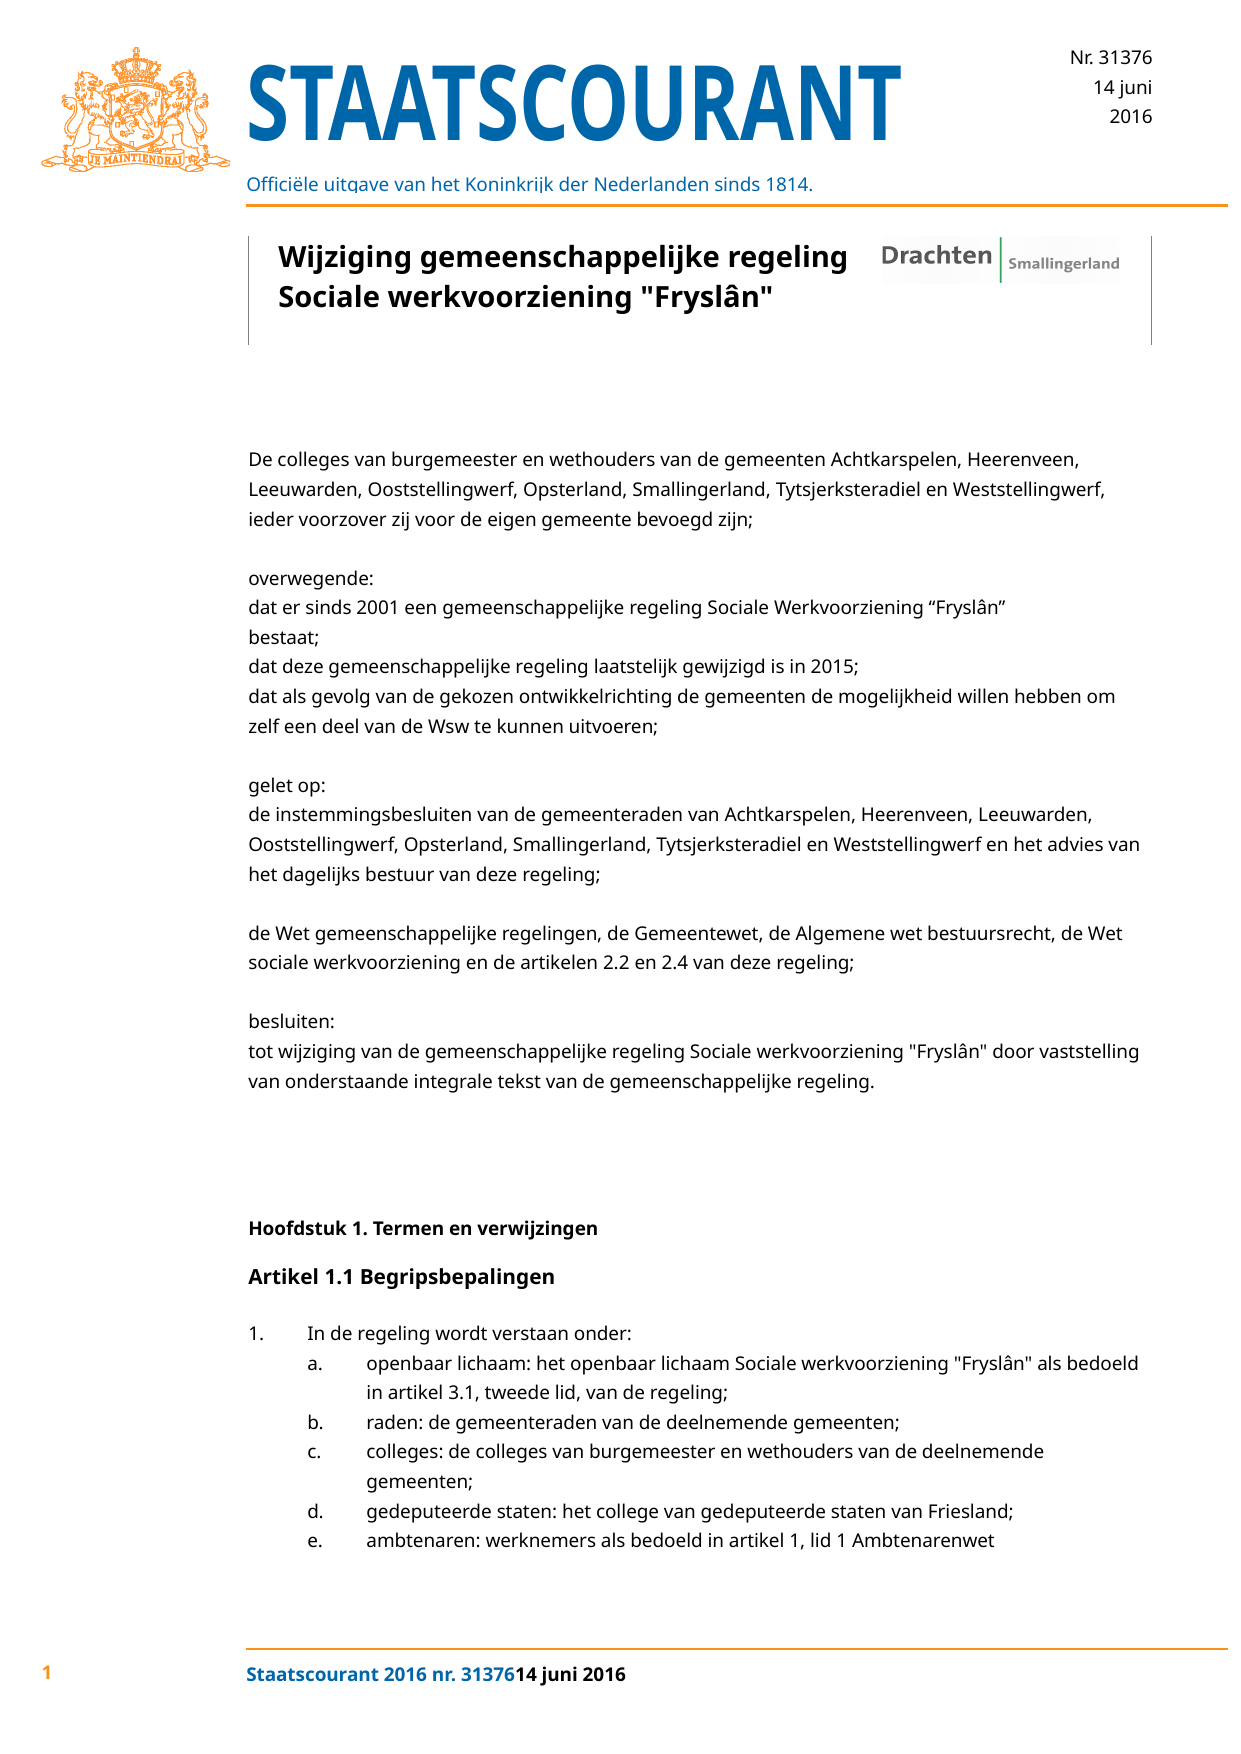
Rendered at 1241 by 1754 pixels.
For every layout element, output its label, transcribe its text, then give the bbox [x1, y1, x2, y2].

text De colleges van burgemeester en wethouders van de gemeenten Achtkarspelen, Heerenveen, Leeuwarden, Ooststellingwerf, Opsterland, Smallingerland, Tytsjerksteradiel en Weststellingwerf, ieder voorzover zij voor de eigen gemeente bevoegd zijn; [248, 447, 1152, 531]
picture [882, 236, 1119, 284]
list gedeputeerde staten: het college van gedeputeerde staten van Friesland; [307, 1498, 1152, 1524]
text besluiten: [248, 1009, 1152, 1034]
list In de regeling wordt verstaan onder: [248, 1320, 1152, 1346]
list openbaar lichaam: het openbaar lichaam Sociale werkvoorziening "Fryslân" als bedoeld in artikel 3.1, tweede lid, van de regeling; [307, 1350, 1152, 1405]
text de instemmingsbesluiten van de gemeenteraden van Achtkarspelen, Heerenveen, Leeuwarden, Ooststellingwerf, Opsterland, Smallingerland, Tytsjerksteradiel en Weststellingwerf en het advies van het dagelijks bestuur van deze regeling; [248, 802, 1152, 886]
text dat deze gemeenschappelijke regeling laatstelijk gewijzigd is in 2015; [248, 654, 1152, 679]
picture [41, 47, 231, 172]
text Artikel 1.1 Begripsbepalingen [248, 1262, 1152, 1291]
text de Wet gemeenschappelijke regelingen, de Gemeentewet, de Algemene wet bestuursrecht, de Wet sociale werkvoorziening en de artikelen 2.2 en 2.4 van deze regeling; [248, 920, 1152, 975]
text gelet op: [248, 772, 1152, 798]
list ambtenaren: werknemers als bedoeld in artikel 1, lid 1 Ambtenarenwet [307, 1527, 1152, 1553]
text Hoofdstuk 1. Termen en verwijzingen [248, 1213, 1152, 1242]
list raden: de gemeenteraden van de deelnemende gemeenten; [307, 1409, 1152, 1435]
text bestaat; [248, 624, 1152, 650]
text dat als gevolg van de gekozen ontwikkelrichting de gemeenten de mogelijkheid willen hebben om zelf een deel van de Wsw te kunnen uitvoeren; [248, 683, 1152, 738]
text tot wijziging van de gemeenschappelijke regeling Sociale werkvoorziening "Fryslân" door vaststelling van onderstaande integrale tekst van de gemeenschappelijke regeling. [248, 1038, 1152, 1093]
text dat er sinds 2001 een gemeenschappelijke regeling Sociale Werkvoorziening “Fryslân” [248, 594, 1152, 620]
list colleges: de colleges van burgemeester en wethouders van de deelnemende gemeenten; [307, 1439, 1152, 1494]
table_header [850, 236, 1151, 345]
table_header Wijziging gemeenschappelijke regeling Sociale werkvoorziening "Fryslân" [249, 236, 850, 345]
text overwegende: [248, 565, 1152, 591]
